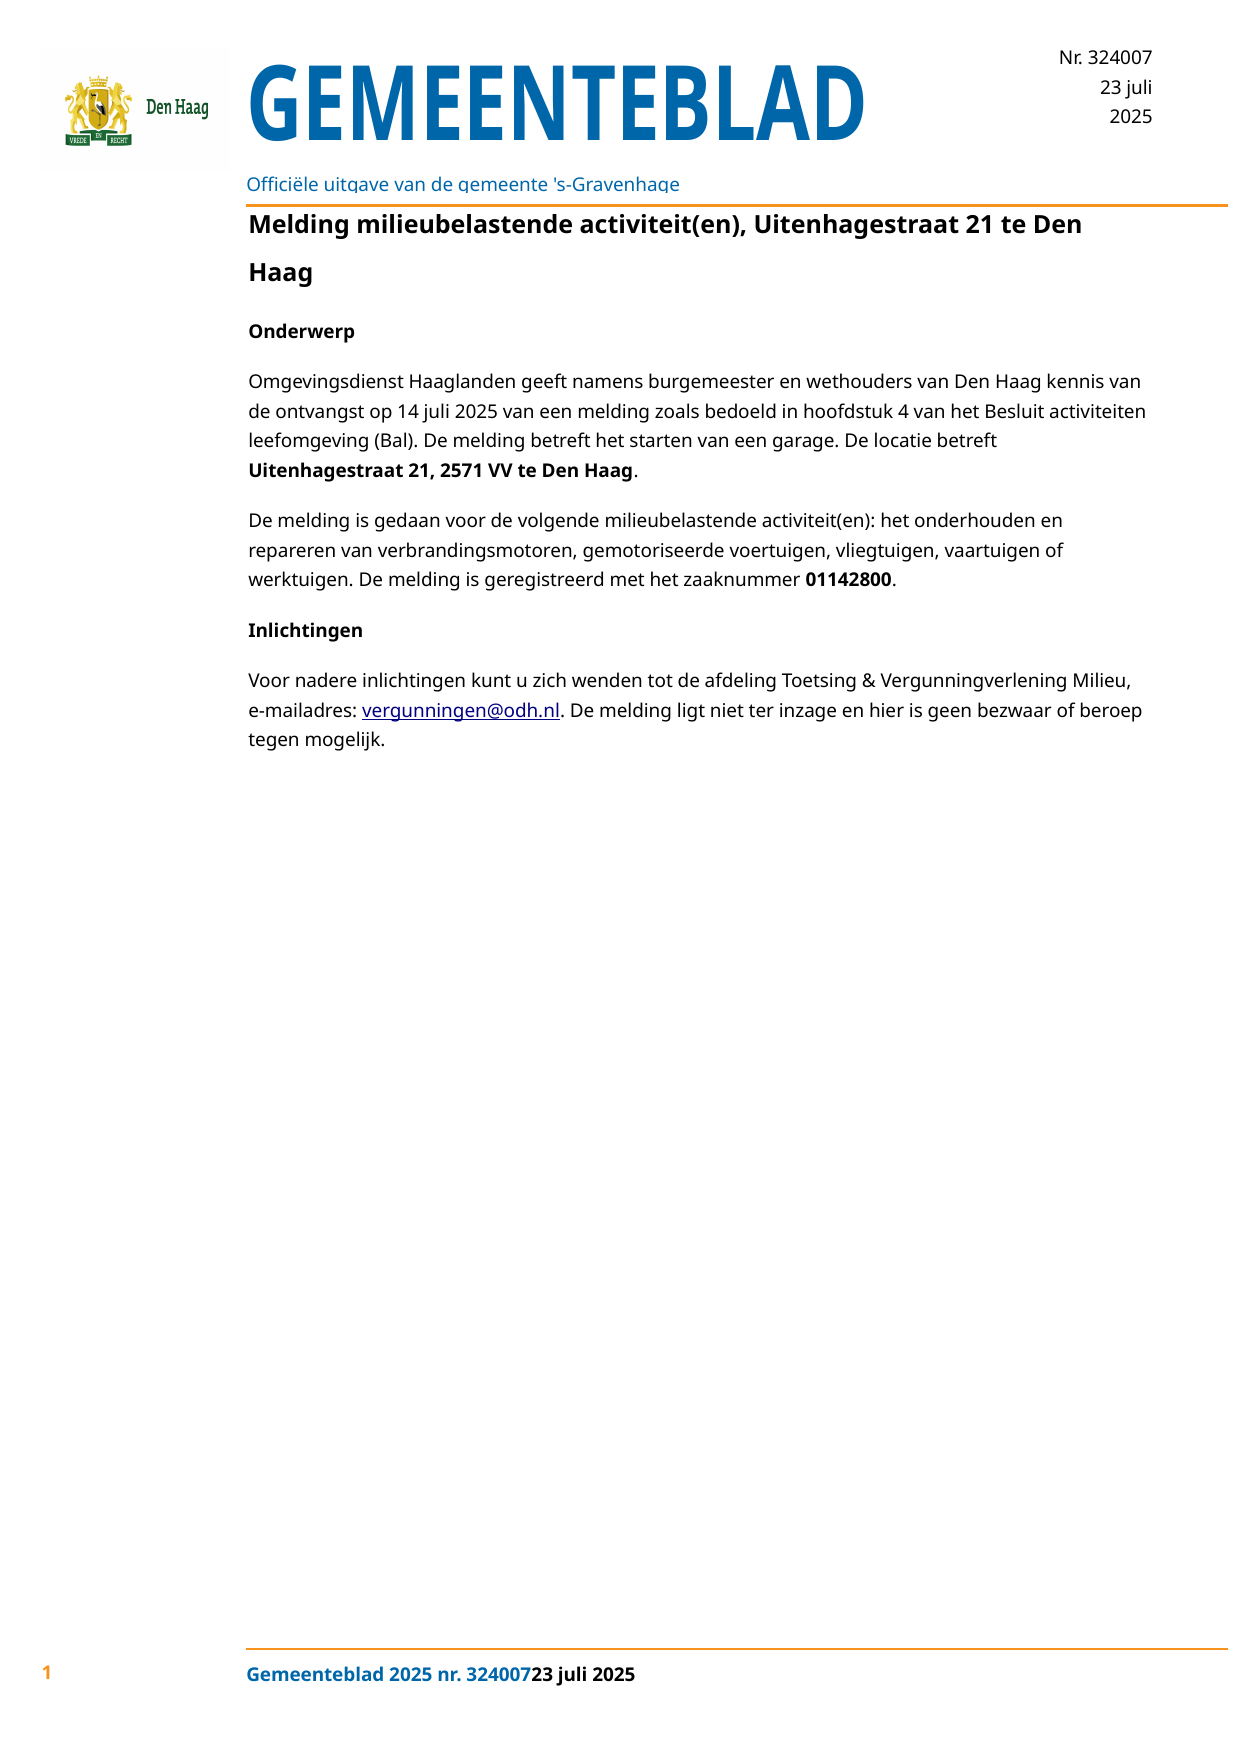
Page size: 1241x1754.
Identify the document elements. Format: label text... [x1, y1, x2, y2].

text Inlichtingen [248, 617, 1152, 643]
text De melding is gedaan voor de volgende milieubelastende activiteit(en): het onderhouden en repareren van verbrandingsmotoren, gemotoriseerde voertuigen, vliegtuigen, vaartuigen of werktuigen. De melding is geregistreerd met het zaaknummer 01142800. [248, 507, 1152, 592]
text Onderwerp [248, 318, 1152, 344]
text Voor nadere inlichtingen kunt u zich wenden tot de afdeling Toetsing & Vergunningverlening Milieu, e-mailadres: vergunningen@odh.nl. De melding ligt niet ter inzage en hier is geen bezwaar of beroep tegen mogelijk. [248, 667, 1152, 752]
text Omgevingsdienst Haaglanden geeft namens burgemeester en wethouders van Den Haag kennis van de ontvangst op 14 juli 2025 van een melding zoals bedoeld in hoofdstuk 4 van het Besluit activiteiten leefomgeving (Bal). De melding betreft het starten van een garage. De locatie betreft Uitenhagestraat 21, 2571 VV te Den Haag. [248, 368, 1152, 483]
text Melding milieubelastende activiteit(en), Uitenhagestraat 21 te Den Haag [248, 207, 1152, 288]
picture [41, 47, 231, 172]
